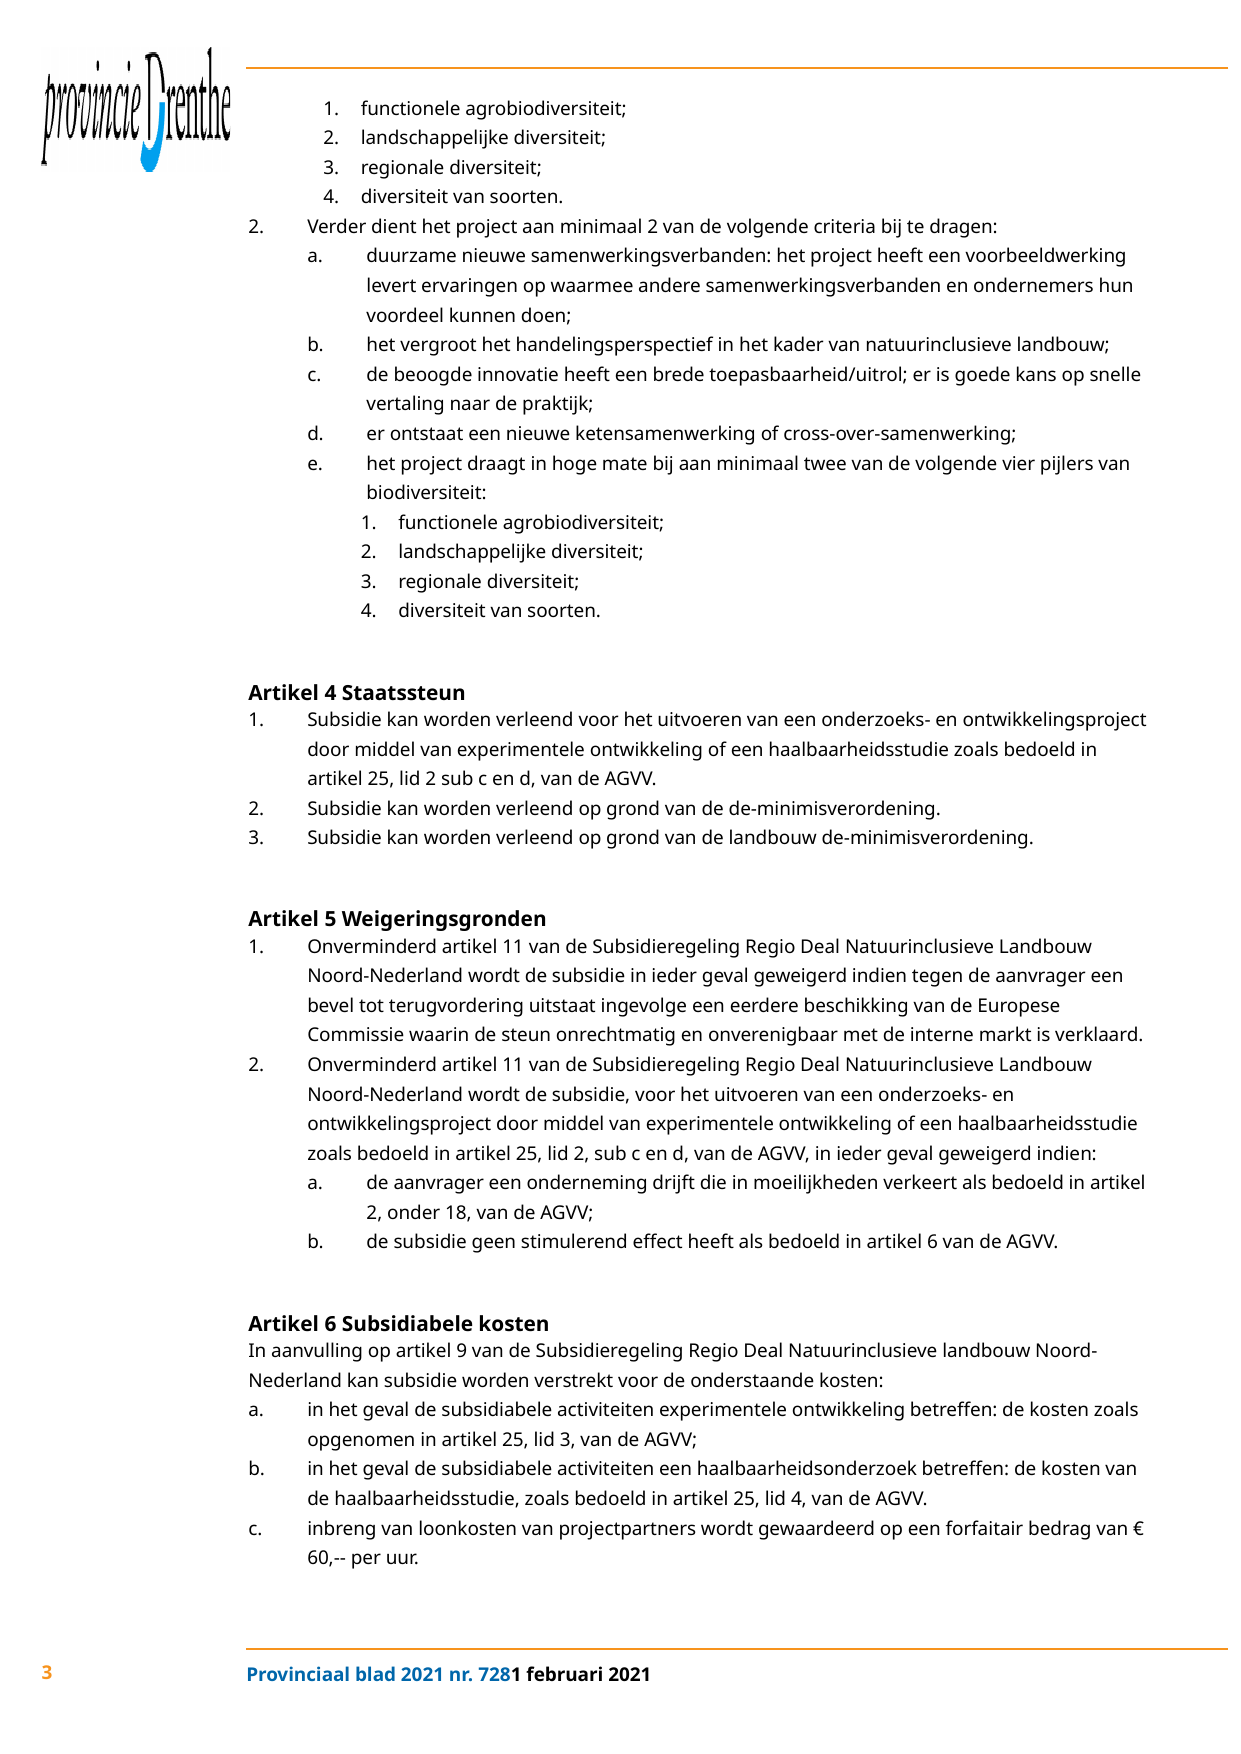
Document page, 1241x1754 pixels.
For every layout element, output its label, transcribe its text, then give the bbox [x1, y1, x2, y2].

list het vergroot het handelingsperspectief in het kader van natuurinclusieve landbouw; [307, 331, 1152, 357]
text Artikel 5 Weigeringsgronden [248, 904, 1152, 933]
list regionale diversiteit; [361, 568, 1152, 594]
list in het geval de subsidiabele activiteiten experimentele ontwikkeling betreffen: de kosten zoals opgenomen in artikel 25, lid 3, van de AGVV; [248, 1396, 1152, 1452]
list regionale diversiteit; [323, 154, 1152, 180]
text Artikel 4 Staatssteun [248, 678, 1152, 706]
text In aanvulling op artikel 9 van de Subsidieregeling Regio Deal Natuurinclusieve landbouw Noord-Nederland kan subsidie worden verstrekt voor de onderstaande kosten: [248, 1337, 1152, 1392]
list Subsidie kan worden verleend op grond van de landbouw de-minimisverordening. [248, 824, 1152, 850]
list duurzame nieuwe samenwerkingsverbanden: het project heeft een voorbeeldwerking levert ervaringen op waarmee andere samenwerkingsverbanden en ondernemers hun voordeel kunnen doen; [307, 243, 1152, 328]
list de beoogde innovatie heeft een brede toepasbaarheid/uitrol; er is goede kans op snelle vertaling naar de praktijk; [307, 361, 1152, 416]
picture [41, 47, 231, 172]
list inbreng van loonkosten van projectpartners wordt gewaardeerd op een forfaitair bedrag van € 60,-- per uur. [248, 1515, 1152, 1570]
list Subsidie kan worden verleend op grond van de de-minimisverordening. [248, 795, 1152, 821]
list Verder dient het project aan minimaal 2 van de volgende criteria bij te dragen: [248, 213, 1152, 239]
text Artikel 6 Subsidiabele kosten [248, 1309, 1152, 1337]
list diversiteit van soorten. [361, 598, 1152, 623]
list de subsidie geen stimulerend effect heeft als bedoeld in artikel 6 van de AGVV. [307, 1229, 1152, 1254]
list landschappelijke diversiteit; [361, 538, 1152, 564]
list Onverminderd artikel 11 van de Subsidieregeling Regio Deal Natuurinclusieve Landbouw Noord-Nederland wordt de subsidie in ieder geval geweigerd indien tegen de aanvrager een bevel tot terugvordering uitstaat ingevolge een eerdere beschikking van de Europese Commissie waarin de steun onrechtmatig en onverenigbaar met de interne markt is verklaard. [248, 933, 1152, 1047]
list de aanvrager een onderneming drijft die in moeilijkheden verkeert als bedoeld in artikel 2, onder 18, van de AGVV; [307, 1169, 1152, 1225]
list er ontstaat een nieuwe ketensamenwerking of cross-over-samenwerking; [307, 420, 1152, 446]
list in het geval de subsidiabele activiteiten een haalbaarheidsonderzoek betreffen: de kosten van de haalbaarheidsstudie, zoals bedoeld in artikel 25, lid 4, van de AGVV. [248, 1456, 1152, 1511]
list functionele agrobiodiversiteit; [323, 95, 1152, 121]
list Onverminderd artikel 11 van de Subsidieregeling Regio Deal Natuurinclusieve Landbouw Noord-Nederland wordt de subsidie, voor het uitvoeren van een onderzoeks- en ontwikkelingsproject door middel van experimentele ontwikkeling of een haalbaarheidsstudie zoals bedoeld in artikel 25, lid 2, sub c en d, van de AGVV, in ieder geval geweigerd indien: [248, 1051, 1152, 1166]
list het project draagt in hoge mate bij aan minimaal twee van de volgende vier pijlers van biodiversiteit: [307, 450, 1152, 505]
list diversiteit van soorten. [323, 183, 1152, 209]
list landschappelijke diversiteit; [323, 124, 1152, 150]
list functionele agrobiodiversiteit; [361, 509, 1152, 535]
list Subsidie kan worden verleend voor het uitvoeren van een onderzoeks- en ontwikkelingsproject door middel van experimentele ontwikkeling of een haalbaarheidsstudie zoals bedoeld in artikel 25, lid 2 sub c en d, van de AGVV. [248, 706, 1152, 791]
